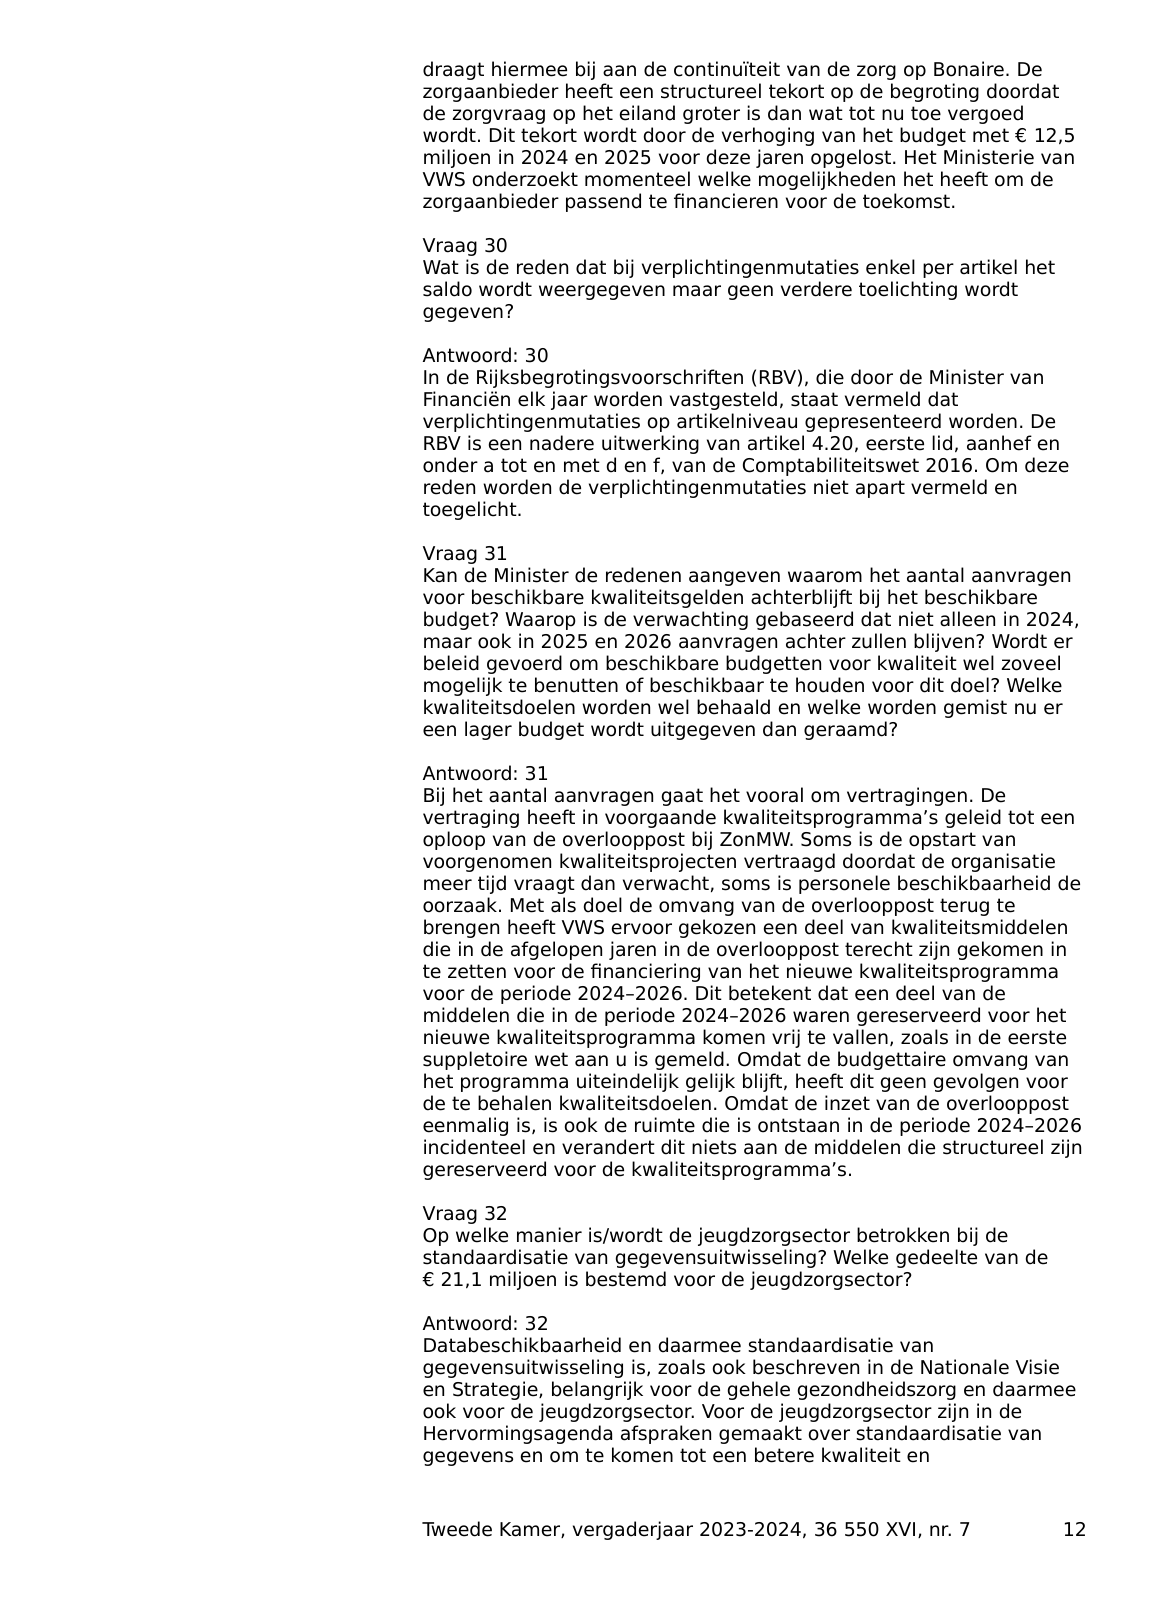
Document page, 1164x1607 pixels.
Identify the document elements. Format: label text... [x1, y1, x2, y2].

text Vraag 30 [422, 235, 1087, 257]
text Op welke manier is/wordt de jeugdzorgsector betrokken bij de standaardisatie van gegevensuitwisseling? Welke gedeelte van de € 21,1 miljoen is bestemd voor de jeugdzorgsector? [422, 1225, 1087, 1291]
text Vraag 32 [422, 1203, 1087, 1225]
text Bij het aantal aanvragen gaat het vooral om vertragingen. De vertraging heeft in voorgaande kwaliteitsprogramma’s geleid tot een oploop van de overlooppost bij ZonMW. Soms is de opstart van voorgenomen kwaliteitsprojecten vertraagd doordat de organisatie meer tijd vraagt dan verwacht, soms is personele beschikbaarheid de oorzaak. Met als doel de omvang van de overlooppost terug te brengen heeft VWS ervoor gekozen een deel van kwaliteitsmiddelen die in de afgelopen jaren in de overlooppost terecht zijn gekomen in te zetten voor de financiering van het nieuwe kwaliteitsprogramma voor de periode 2024–2026. Dit betekent dat een deel van de middelen die in de periode 2024–2026 waren gereserveerd voor het nieuwe kwaliteitsprogramma komen vrij te vallen, zoals in de eerste suppletoire wet aan u is gemeld. Omdat de budgettaire omvang van het programma uiteindelijk gelijk blijft, heeft dit geen gevolgen voor de te behalen kwaliteitsdoelen. Omdat de inzet van de overlooppost eenmalig is, is ook de ruimte die is ontstaan in de periode 2024–2026 incidenteel en verandert dit niets aan de middelen die structureel zijn gereserveerd voor de kwaliteitsprogramma’s. [422, 785, 1087, 1181]
text In de Rijksbegrotingsvoorschriften (RBV), die door de Minister van Financiën elk jaar worden vastgesteld, staat vermeld dat verplichtingenmutaties op artikelniveau gepresenteerd worden. De RBV is een nadere uitwerking van artikel 4.20, eerste lid, aanhef en onder a tot en met d en f, van de Comptabiliteitswet 2016. Om deze reden worden de verplichtingenmutaties niet apart vermeld en toegelicht. [422, 367, 1087, 521]
text draagt hiermee bij aan de continuïteit van de zorg op Bonaire. De zorgaanbieder heeft een structureel tekort op de begroting doordat de zorgvraag op het eiland groter is dan wat tot nu toe vergoed wordt. Dit tekort wordt door de verhoging van het budget met € 12,5 miljoen in 2024 en 2025 voor deze jaren opgelost. Het Ministerie van VWS onderzoekt momenteel welke mogelijkheden het heeft om de zorgaanbieder passend te financieren voor de toekomst. [422, 59, 1087, 213]
text Kan de Minister de redenen aangeven waarom het aantal aanvragen voor beschikbare kwaliteitsgelden achterblijft bij het beschikbare budget? Waarop is de verwachting gebaseerd dat niet alleen in 2024, maar ook in 2025 en 2026 aanvragen achter zullen blijven? Wordt er beleid gevoerd om beschikbare budgetten voor kwaliteit wel zoveel mogelijk te benutten of beschikbaar te houden voor dit doel? Welke kwaliteitsdoelen worden wel behaald en welke worden gemist nu er een lager budget wordt uitgegeven dan geraamd? [422, 565, 1087, 741]
text Wat is de reden dat bij verplichtingenmutaties enkel per artikel het saldo wordt weergegeven maar geen verdere toelichting wordt gegeven? [422, 257, 1087, 323]
text Antwoord: 31 [422, 763, 1087, 785]
text Vraag 31 [422, 543, 1087, 565]
text Databeschikbaarheid en daarmee standaardisatie van gegevensuitwisseling is, zoals ook beschreven in de Nationale Visie en Strategie, belangrijk voor de gehele gezondheidszorg en daarmee ook voor de jeugdzorgsector. Voor de jeugdzorgsector zijn in de Hervormingsagenda afspraken gemaakt over standaardisatie van gegevens en om te komen tot een betere kwaliteit en [422, 1335, 1087, 1467]
text Antwoord: 30 [422, 345, 1087, 367]
text Antwoord: 32 [422, 1313, 1087, 1335]
